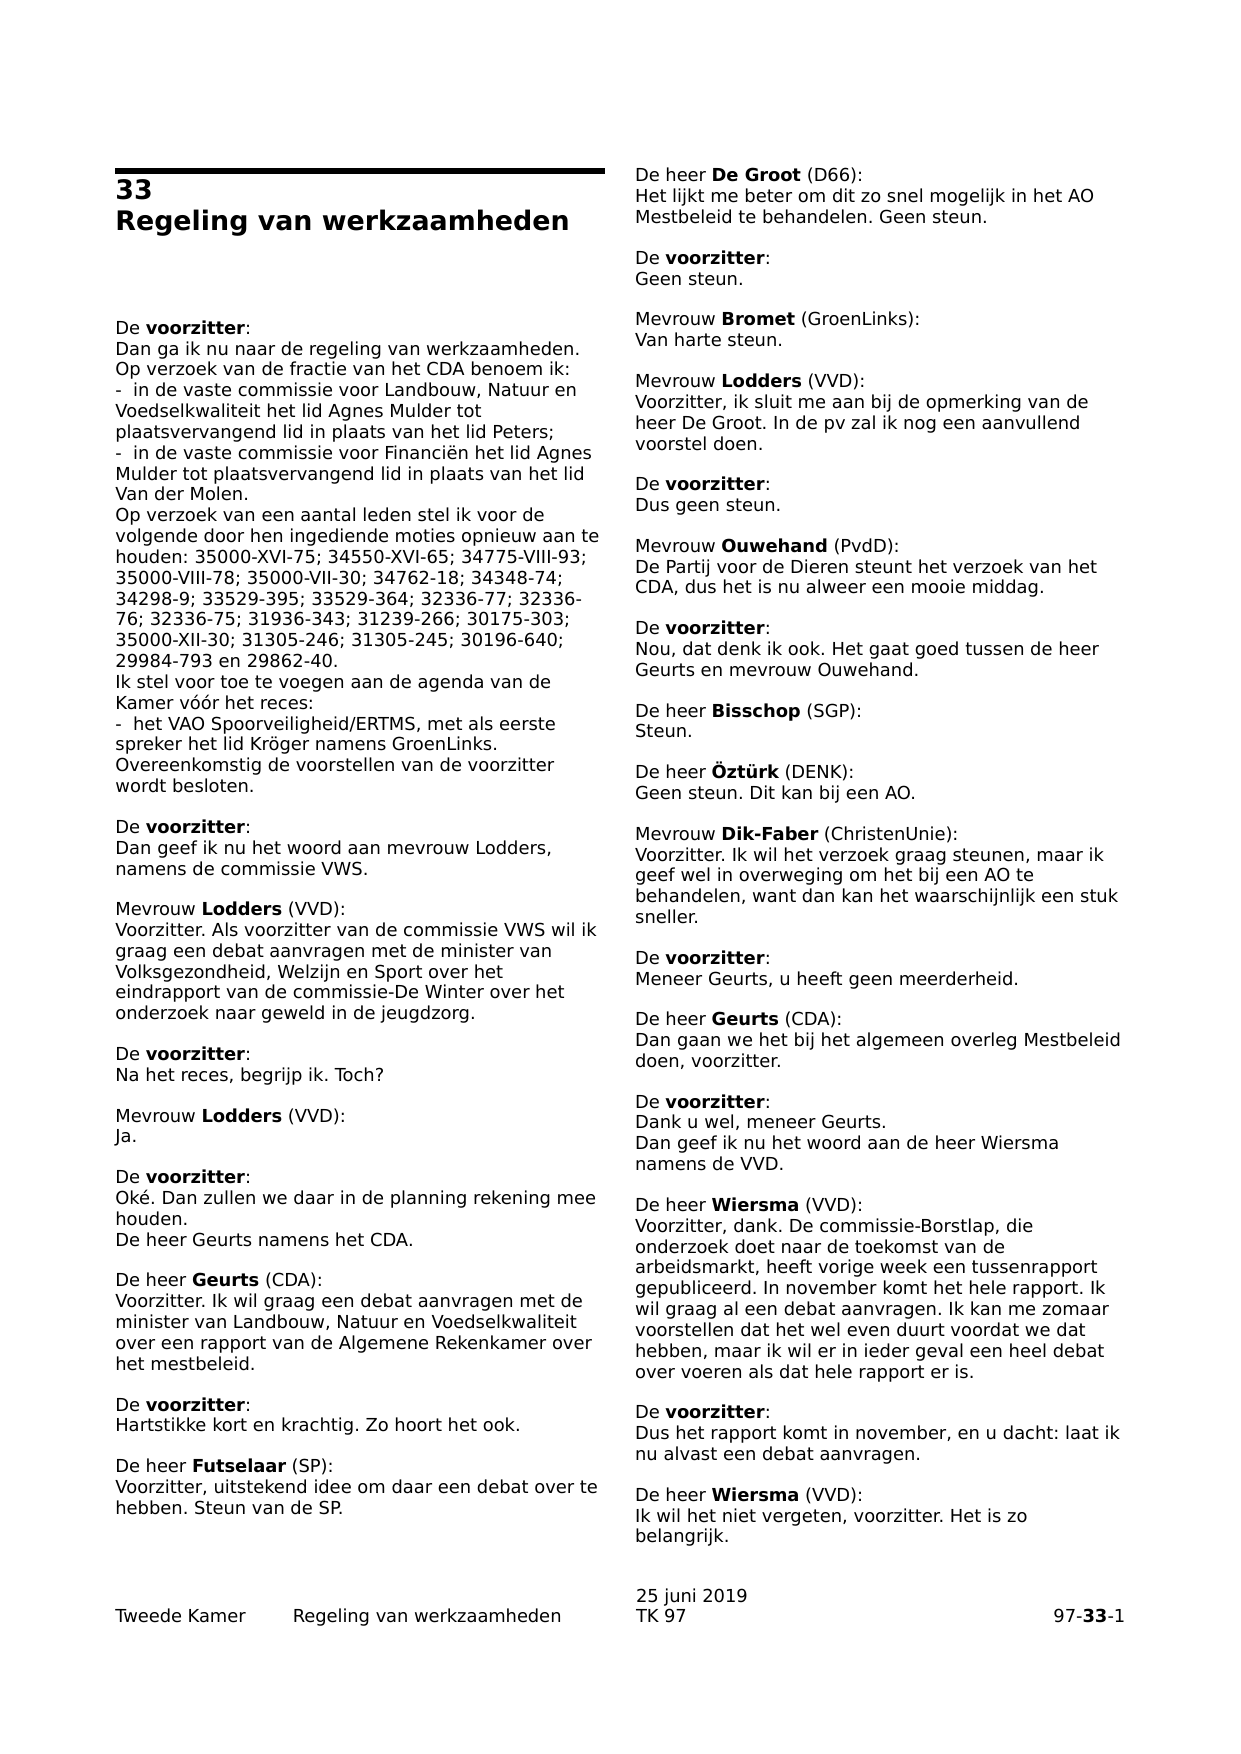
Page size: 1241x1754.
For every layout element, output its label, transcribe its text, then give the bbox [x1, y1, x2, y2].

title 33 Regeling van werkzaamheden [115, 174, 605, 237]
text De voorzitter: [115, 1394, 605, 1415]
text Voorzitter. Ik wil het verzoek graag steunen, maar ik geef wel in overweging om het bij een AO te behandelen, want dan kan het waarschijnlijk een stuk sneller. [635, 844, 1125, 928]
text De voorzitter: [635, 1092, 1125, 1112]
text Nou, dat denk ik ook. Het gaat goed tussen de heer Geurts en mevrouw Ouwehand. [635, 639, 1125, 680]
text Op verzoek van de fractie van het CDA benoem ik: [115, 359, 605, 380]
text Op verzoek van een aantal leden stel ik voor de volgende door hen ingediende moties opnieuw aan te houden: 35000-XVI-75; 34550-XVI-65; 34775-VIII-93; 35000-VIII-78; 35000-VII-30; 34762-18; 34348-74; 34298-9; 33529-395; 33529-364; 32336-77; 32336-76; 32336-75; 31936-343; 31239-266; 30175-303; 35000-XII-30; 31305-246; 31305-245; 30196-640; 29984-793 en 29862-40. [115, 505, 605, 672]
text Oké. Dan zullen we daar in de planning rekening mee houden. [115, 1188, 605, 1229]
text Hartstikke kort en krachtig. Zo hoort het ook. [115, 1415, 605, 1436]
text Mevrouw Bromet (GroenLinks): [635, 309, 1125, 330]
text De heer De Groot (D66): [635, 165, 1125, 186]
text De heer Geurts (CDA): [115, 1270, 605, 1291]
text Geen steun. Dit kan bij een AO. [635, 783, 1125, 803]
text Mevrouw Lodders (VVD): [635, 371, 1125, 392]
text Steun. [635, 721, 1125, 742]
text Voorzitter. Ik wil graag een debat aanvragen met de minister van Landbouw, Natuur en Voedselkwaliteit over een rapport van de Algemene Rekenkamer over het mestbeleid. [115, 1291, 605, 1374]
text De Partij voor de Dieren steunt het verzoek van het CDA, dus het is nu alweer een mooie middag. [635, 556, 1125, 598]
text De heer Futselaar (SP): [115, 1456, 605, 1477]
text Mevrouw Dik-Faber (ChristenUnie): [635, 823, 1125, 844]
text Mevrouw Ouwehand (PvdD): [635, 536, 1125, 556]
text Geen steun. [635, 268, 1125, 289]
text Dan geef ik nu het woord aan mevrouw Lodders, namens de commissie VWS. [115, 837, 605, 879]
text Na het reces, begrijp ik. Toch? [115, 1065, 605, 1086]
text De voorzitter: [115, 1167, 605, 1188]
text De voorzitter: [115, 817, 605, 837]
list in de vaste commissie voor Financiën het lid Agnes Mulder tot plaatsvervangend lid in plaats van het lid Van der Molen. [115, 442, 605, 505]
text Mevrouw Lodders (VVD): [115, 1106, 605, 1126]
text De heer Geurts namens het CDA. [115, 1229, 605, 1250]
text Dan geef ik nu het woord aan de heer Wiersma namens de VVD. [635, 1133, 1125, 1175]
text Ja. [115, 1126, 605, 1147]
text De heer Öztürk (DENK): [635, 762, 1125, 783]
text De heer Geurts (CDA): [635, 1009, 1125, 1030]
text Dank u wel, meneer Geurts. [635, 1112, 1125, 1133]
list het VAO Spoorveiligheid/ERTMS, met als eerste spreker het lid Kröger namens GroenLinks. [115, 713, 605, 755]
text Voorzitter, dank. De commissie-Borstlap, die onderzoek doet naar de toekomst van de arbeidsmarkt, heeft vorige week een tussenrapport gepubliceerd. In november komt het hele rapport. Ik wil graag al een debat aanvragen. Ik kan me zomaar voorstellen dat het wel even duurt voordat we dat hebben, maar ik wil er in ieder geval een heel debat over voeren als dat hele rapport er is. [635, 1216, 1125, 1382]
text Ik wil het niet vergeten, voorzitter. Het is zo belangrijk. [635, 1505, 1125, 1547]
text Dus het rapport komt in november, en u dacht: laat ik nu alvast een debat aanvragen. [635, 1423, 1125, 1464]
text Voorzitter, uitstekend idee om daar een debat over te hebben. Steun van de SP. [115, 1477, 605, 1518]
text De voorzitter: [635, 248, 1125, 268]
text Dan gaan we het bij het algemeen overleg Mestbeleid doen, voorzitter. [635, 1030, 1125, 1072]
text Overeenkomstig de voorstellen van de voorzitter wordt besloten. [115, 755, 605, 797]
text Voorzitter, ik sluit me aan bij de opmerking van de heer De Groot. In de pv zal ik nog een aanvullend voorstel doen. [635, 392, 1125, 454]
text Dan ga ik nu naar de regeling van werkzaamheden. [115, 338, 605, 359]
text De voorzitter: [635, 474, 1125, 495]
text De heer Wiersma (VVD): [635, 1195, 1125, 1216]
text Het lijkt me beter om dit zo snel mogelijk in het AO Mestbeleid te behandelen. Geen steun. [635, 186, 1125, 228]
text De voorzitter: [635, 948, 1125, 968]
text De voorzitter: [635, 618, 1125, 639]
text Meneer Geurts, u heeft geen meerderheid. [635, 968, 1125, 989]
text Voorzitter. Als voorzitter van de commissie VWS wil ik graag een debat aanvragen met de minister van Volksgezondheid, Welzijn en Sport over het eindrapport van de commissie-De Winter over het onderzoek naar geweld in de jeugdzorg. [115, 920, 605, 1024]
text De voorzitter: [115, 318, 605, 338]
text Dus geen steun. [635, 495, 1125, 516]
text Mevrouw Lodders (VVD): [115, 899, 605, 920]
text De heer Bisschop (SGP): [635, 700, 1125, 721]
text De voorzitter: [115, 1044, 605, 1065]
text Van harte steun. [635, 330, 1125, 351]
list in de vaste commissie voor Landbouw, Natuur en Voedselkwaliteit het lid Agnes Mulder tot plaatsvervangend lid in plaats van het lid Peters; [115, 380, 605, 442]
text Ik stel voor toe te voegen aan de agenda van de Kamer vóór het reces: [115, 672, 605, 713]
text De voorzitter: [635, 1402, 1125, 1423]
text De heer Wiersma (VVD): [635, 1484, 1125, 1505]
